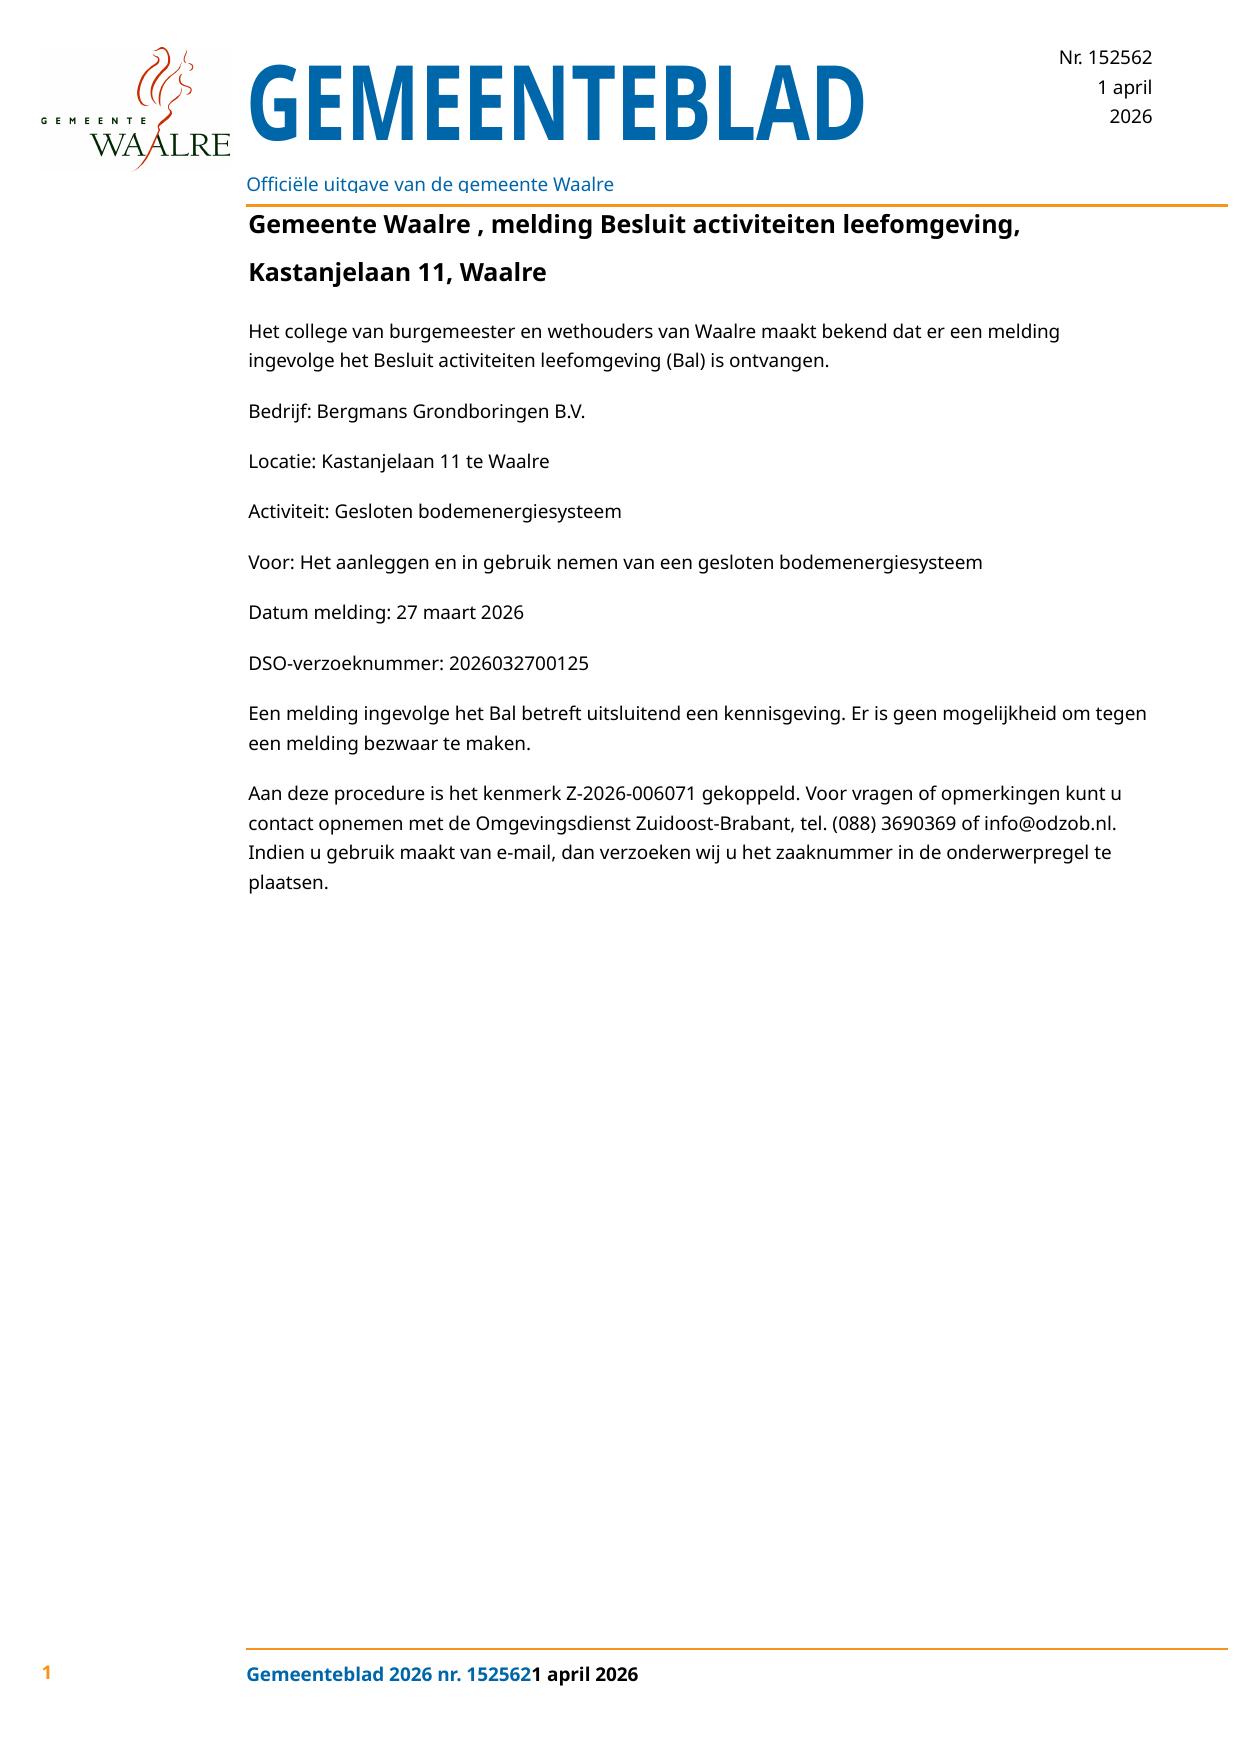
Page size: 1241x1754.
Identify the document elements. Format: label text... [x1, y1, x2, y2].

text Datum melding: 27 maart 2026 [248, 599, 1152, 625]
text Aan deze procedure is het kenmerk Z-2026-006071 gekoppeld. Voor vragen of opmerkingen kunt u contact opnemen met de Omgevingsdienst Zuidoost-Brabant, tel. (088) 3690369 of info@odzob.nl. Indien u gebruik maakt van e-mail, dan verzoeken wij u het zaaknummer in de onderwerpregel te plaatsen. [248, 780, 1152, 895]
text Activiteit: Gesloten bodemenergiesysteem [248, 499, 1152, 524]
text Gemeente Waalre , melding Besluit activiteiten leefomgeving, Kastanjelaan 11, Waalre [248, 207, 1152, 288]
picture [41, 47, 231, 172]
text DSO-verzoeknummer: 2026032700125 [248, 650, 1152, 676]
text Bedrijf: Bergmans Grondboringen B.V. [248, 398, 1152, 424]
text Een melding ingevolge het Bal betreft uitsluitend een kennisgeving. Er is geen mogelijkheid om tegen een melding bezwaar te maken. [248, 700, 1152, 756]
text Locatie: Kastanjelaan 11 te Waalre [248, 448, 1152, 474]
text Voor: Het aanleggen en in gebruik nemen van een gesloten bodemenergiesysteem [248, 549, 1152, 575]
text Het college van burgemeester en wethouders van Waalre maakt bekend dat er een melding ingevolge het Besluit activiteiten leefomgeving (Bal) is ontvangen. [248, 318, 1152, 373]
